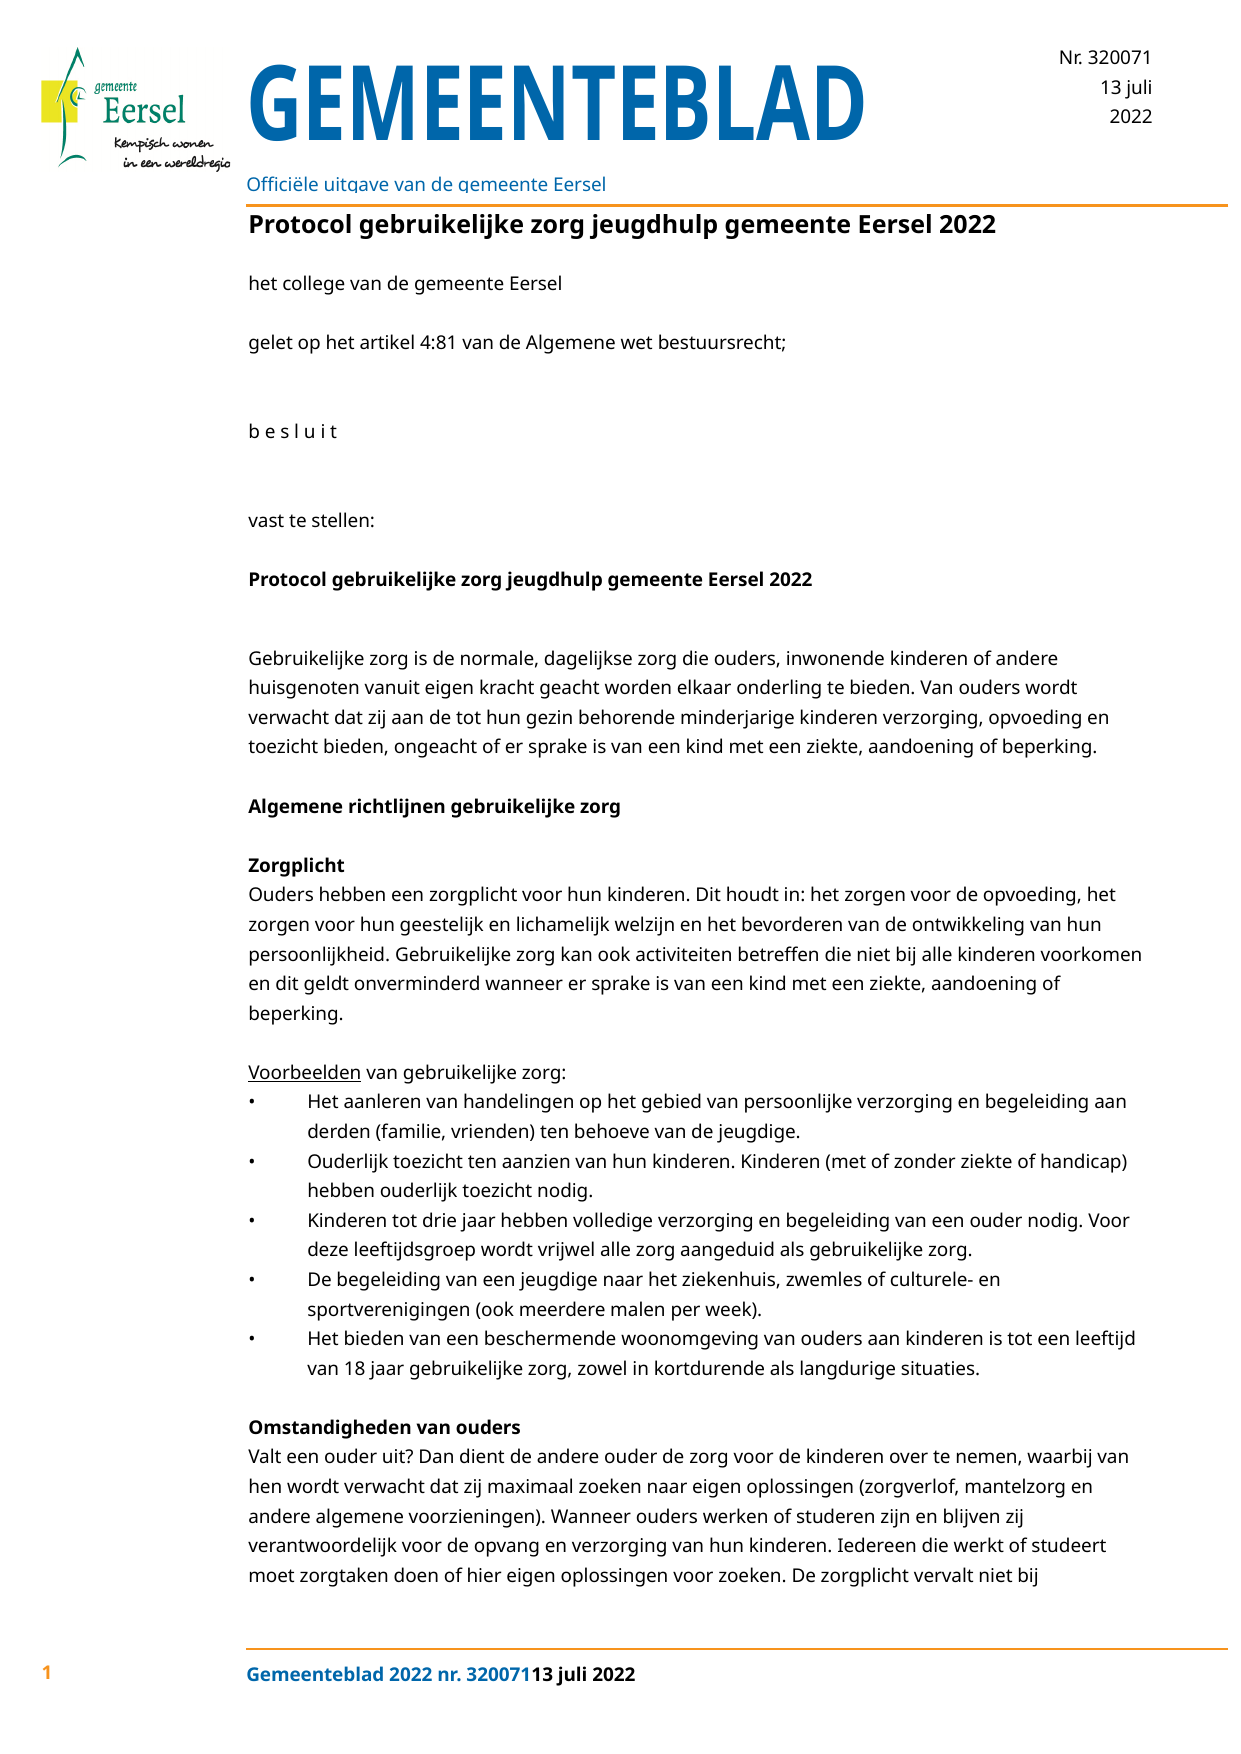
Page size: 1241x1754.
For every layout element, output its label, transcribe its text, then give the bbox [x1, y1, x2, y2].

text Algemene richtlijnen gebruikelijke zorg [248, 793, 1152, 819]
text gelet op het artikel 4:81 van de Algemene wet bestuursrecht; [248, 329, 1152, 355]
list Het bieden van een beschermende woonomgeving van ouders aan kinderen is tot een leeftijd van 18 jaar gebruikelijke zorg, zowel in kortdurende als langdurige situaties. [248, 1325, 1152, 1381]
text vast te stellen: [248, 507, 1152, 533]
text Zorgplicht [248, 852, 1152, 878]
text het college van de gemeente Eersel [248, 270, 1152, 296]
text Protocol gebruikelijke zorg jeugdhulp gemeente Eersel 2022 [248, 207, 1152, 241]
list De begeleiding van een jeugdige naar het ziekenhuis, zwemles of culturele- en sportverenigingen (ook meerdere malen per week). [248, 1266, 1152, 1322]
text Valt een ouder uit? Dan dient de andere ouder de zorg voor de kinderen over te nemen, waarbij van hen wordt verwacht dat zij maximaal zoeken naar eigen oplossingen (zorgverlof, mantelzorg en andere algemene voorzieningen). Wanneer ouders werken of studeren zijn en blijven zij verantwoordelijk voor de opvang en verzorging van hun kinderen. Iedereen die werkt of studeert moet zorgtaken doen of hier eigen oplossingen voor zoeken. De zorgplicht vervalt niet bij [248, 1444, 1152, 1588]
text Omstandigheden van ouders [248, 1414, 1152, 1440]
text Voorbeelden van gebruikelijke zorg: [248, 1059, 1152, 1085]
picture [41, 47, 231, 172]
text Ouders hebben een zorgplicht voor hun kinderen. Dit houdt in: het zorgen voor de opvoeding, het zorgen voor hun geestelijk en lichamelijk welzijn en het bevorderen van de ontwikkeling van hun persoonlijkheid. Gebruikelijke zorg kan ook activiteiten betreffen die niet bij alle kinderen voorkomen en dit geldt onverminderd wanneer er sprake is van een kind met een ziekte, aandoening of beperking. [248, 882, 1152, 1026]
text Gebruikelijke zorg is de normale, dagelijkse zorg die ouders, inwonende kinderen of andere huisgenoten vanuit eigen kracht geacht worden elkaar onderling te bieden. Van ouders wordt verwacht dat zij aan de tot hun gezin behorende minderjarige kinderen verzorging, opvoeding en toezicht bieden, ongeacht of er sprake is van een kind met een ziekte, aandoening of beperking. [248, 645, 1152, 759]
text Protocol gebruikelijke zorg jeugdhulp gemeente Eersel 2022 [248, 566, 1152, 592]
text b e s l u i t [248, 418, 1152, 444]
list Kinderen tot drie jaar hebben volledige verzorging en begeleiding van een ouder nodig. Voor deze leeftijdsgroep wordt vrijwel alle zorg aangeduid als gebruikelijke zorg. [248, 1207, 1152, 1262]
list Ouderlijk toezicht ten aanzien van hun kinderen. Kinderen (met of zonder ziekte of handicap) hebben ouderlijk toezicht nodig. [248, 1148, 1152, 1203]
list Het aanleren van handelingen op het gebied van persoonlijke verzorging en begeleiding aan derden (familie, vrienden) ten behoeve van de jeugdige. [248, 1089, 1152, 1144]
